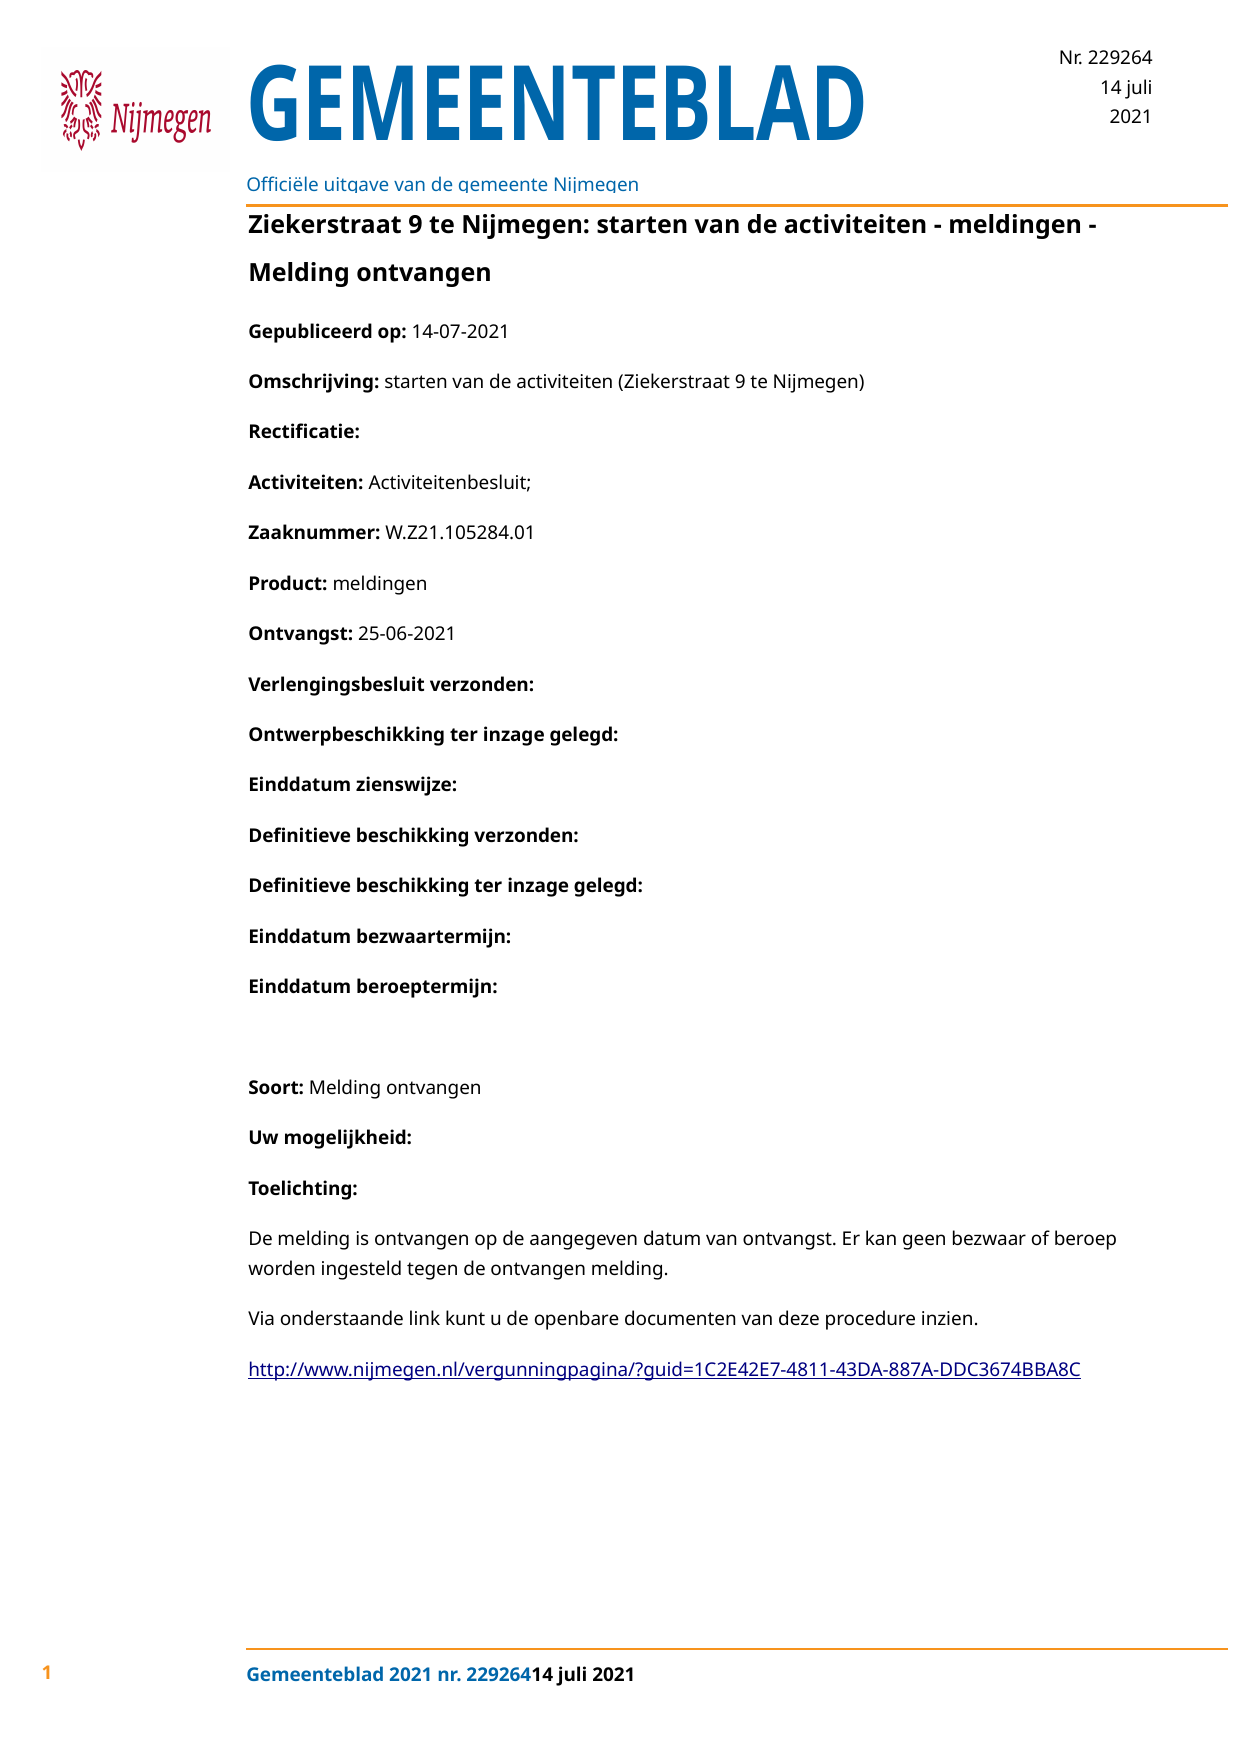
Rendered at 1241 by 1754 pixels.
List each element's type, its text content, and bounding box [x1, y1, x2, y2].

text Toelichting: [248, 1175, 1152, 1201]
text Product: meldingen [248, 570, 1152, 596]
text http://www.nijmegen.nl/vergunningpagina/?guid=1C2E42E7-4811-43DA-887A-DDC3674BBA8C [248, 1356, 1152, 1382]
picture [41, 47, 231, 172]
text Ontwerpbeschikking ter inzage gelegd: [248, 721, 1152, 747]
text Definitieve beschikking verzonden: [248, 822, 1152, 848]
text Einddatum bezwaartermijn: [248, 923, 1152, 949]
text Omschrijving: starten van de activiteiten (Ziekerstraat 9 te Nijmegen) [248, 368, 1152, 394]
text Ziekerstraat 9 te Nijmegen: starten van de activiteiten - meldingen - Melding ontvangen [248, 207, 1152, 288]
text Uw mogelijkheid: [248, 1124, 1152, 1150]
text Zaaknummer: W.Z21.105284.01 [248, 519, 1152, 545]
text Via onderstaande link kunt u de openbare documenten van deze procedure inzien. [248, 1305, 1152, 1331]
text Definitieve beschikking ter inzage gelegd: [248, 872, 1152, 898]
text Ontvangst: 25-06-2021 [248, 620, 1152, 646]
text Gepubliceerd op: 14-07-2021 [248, 318, 1152, 344]
text Verlengingsbesluit verzonden: [248, 671, 1152, 697]
text Rectificatie: [248, 419, 1152, 444]
text Soort: Melding ontvangen [248, 1074, 1152, 1100]
text Activiteiten: Activiteitenbesluit; [248, 469, 1152, 495]
text De melding is ontvangen op de aangegeven datum van ontvangst. Er kan geen bezwaar of beroep worden ingesteld tegen de ontvangen melding. [248, 1225, 1152, 1281]
text Einddatum beroeptermijn: [248, 973, 1152, 999]
text Einddatum zienswijze: [248, 772, 1152, 797]
